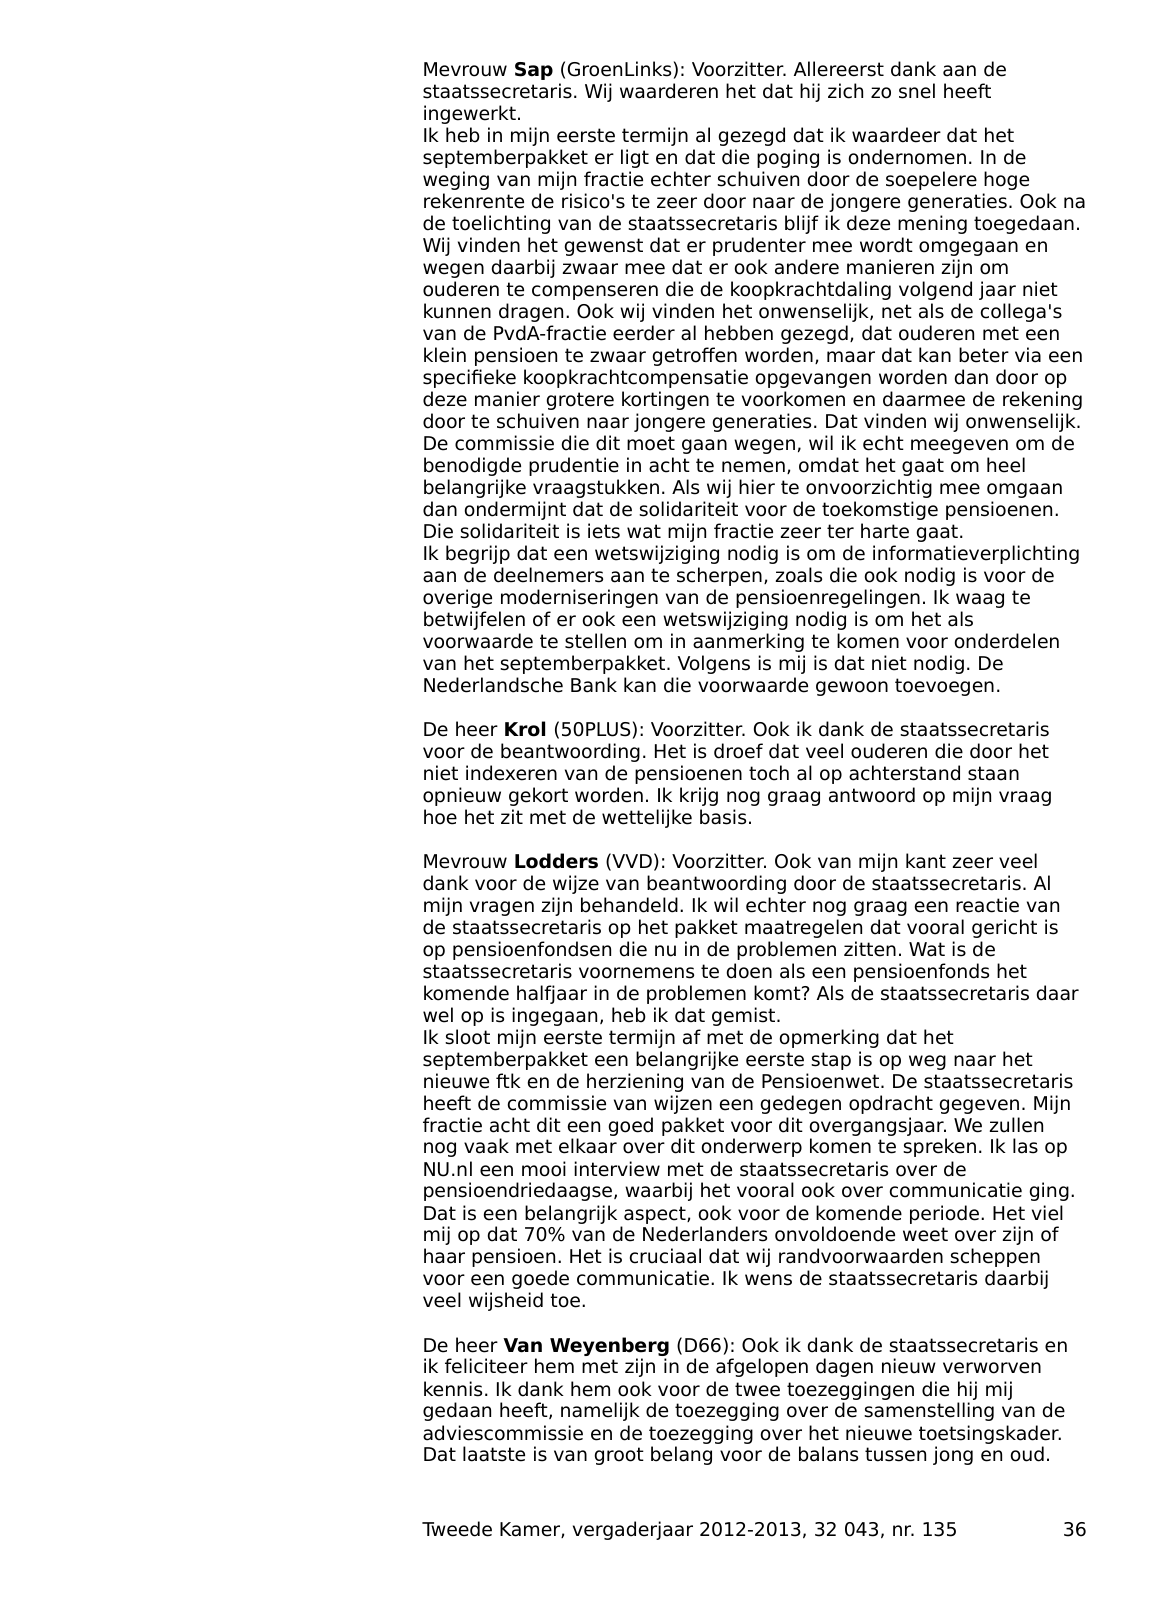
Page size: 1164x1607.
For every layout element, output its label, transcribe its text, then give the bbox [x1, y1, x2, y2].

text Mevrouw Lodders (VVD): Voorzitter. Ook van mijn kant zeer veel dank voor de wijze van beantwoording door de staatssecretaris. Al mijn vragen zijn behandeld. Ik wil echter nog graag een reactie van de staatssecretaris op het pakket maatregelen dat vooral gericht is op pensioenfondsen die nu in de problemen zitten. Wat is de staatssecretaris voornemens te doen als een pensioenfonds het komende halfjaar in de problemen komt? Als de staatssecretaris daar wel op is ingegaan, heb ik dat gemist. [422, 851, 1087, 1027]
text Ik heb in mijn eerste termijn al gezegd dat ik waardeer dat het septemberpakket er ligt en dat die poging is ondernomen. In de weging van mijn fractie echter schuiven door de soepelere hoge rekenrente de risico's te zeer door naar de jongere generaties. Ook na de toelichting van de staatssecretaris blijf ik deze mening toegedaan. Wij vinden het gewenst dat er prudenter mee wordt omgegaan en wegen daarbij zwaar mee dat er ook andere manieren zijn om ouderen te compenseren die de koopkrachtdaling volgend jaar niet kunnen dragen. Ook wij vinden het onwenselijk, net als de collega's van de PvdA-fractie eerder al hebben gezegd, dat ouderen met een klein pensioen te zwaar getroffen worden, maar dat kan beter via een specifieke koopkrachtcompensatie opgevangen worden dan door op deze manier grotere kortingen te voorkomen en daarmee de rekening door te schuiven naar jongere generaties. Dat vinden wij onwenselijk. [422, 125, 1087, 433]
text De heer Krol (50PLUS): Voorzitter. Ook ik dank de staatssecretaris voor de beantwoording. Het is droef dat veel ouderen die door het niet indexeren van de pensioenen toch al op achterstand staan opnieuw gekort worden. Ik krijg nog graag antwoord op mijn vraag hoe het zit met de wettelijke basis. [422, 719, 1087, 828]
text Mevrouw Sap (GroenLinks): Voorzitter. Allereerst dank aan de staatssecretaris. Wij waarderen het dat hij zich zo snel heeft ingewerkt. [422, 59, 1087, 125]
text Ik sloot mijn eerste termijn af met de opmerking dat het septemberpakket een belangrijke eerste stap is op weg naar het nieuwe ftk en de herziening van de Pensioenwet. De staatssecretaris heeft de commissie van wijzen een gedegen opdracht gegeven. Mijn fractie acht dit een goed pakket voor dit overgangsjaar. We zullen nog vaak met elkaar over dit onderwerp komen te spreken. Ik las op NU.nl een mooi interview met de staatssecretaris over de pensioendriedaagse, waarbij het vooral ook over communicatie ging. Dat is een belangrijk aspect, ook voor de komende periode. Het viel mij op dat 70% van de Nederlanders onvoldoende weet over zijn of haar pensioen. Het is cruciaal dat wij randvoorwaarden scheppen voor een goede communicatie. Ik wens de staatssecretaris daarbij veel wijsheid toe. [422, 1027, 1087, 1312]
text De commissie die dit moet gaan wegen, wil ik echt meegeven om de benodigde prudentie in acht te nemen, omdat het gaat om heel belangrijke vraagstukken. Als wij hier te onvoorzichtig mee omgaan dan ondermijnt dat de solidariteit voor de toekomstige pensioenen. Die solidariteit is iets wat mijn fractie zeer ter harte gaat. [422, 433, 1087, 543]
text De heer Van Weyenberg (D66): Ook ik dank de staatssecretaris en ik feliciteer hem met zijn in de afgelopen dagen nieuw verworven kennis. Ik dank hem ook voor de twee toezeggingen die hij mij gedaan heeft, namelijk de toezegging over de samenstelling van de adviescommissie en de toezegging over het nieuwe toetsingskader. Dat laatste is van groot belang voor de balans tussen jong en oud. [422, 1334, 1087, 1466]
text Ik begrijp dat een wetswijziging nodig is om de informatieverplichting aan de deelnemers aan te scherpen, zoals die ook nodig is voor de overige moderniseringen van de pensioenregelingen. Ik waag te betwijfelen of er ook een wetswijziging nodig is om het als voorwaarde te stellen om in aanmerking te komen voor onderdelen van het septemberpakket. Volgens is mij is dat niet nodig. De Nederlandsche Bank kan die voorwaarde gewoon toevoegen. [422, 543, 1087, 696]
